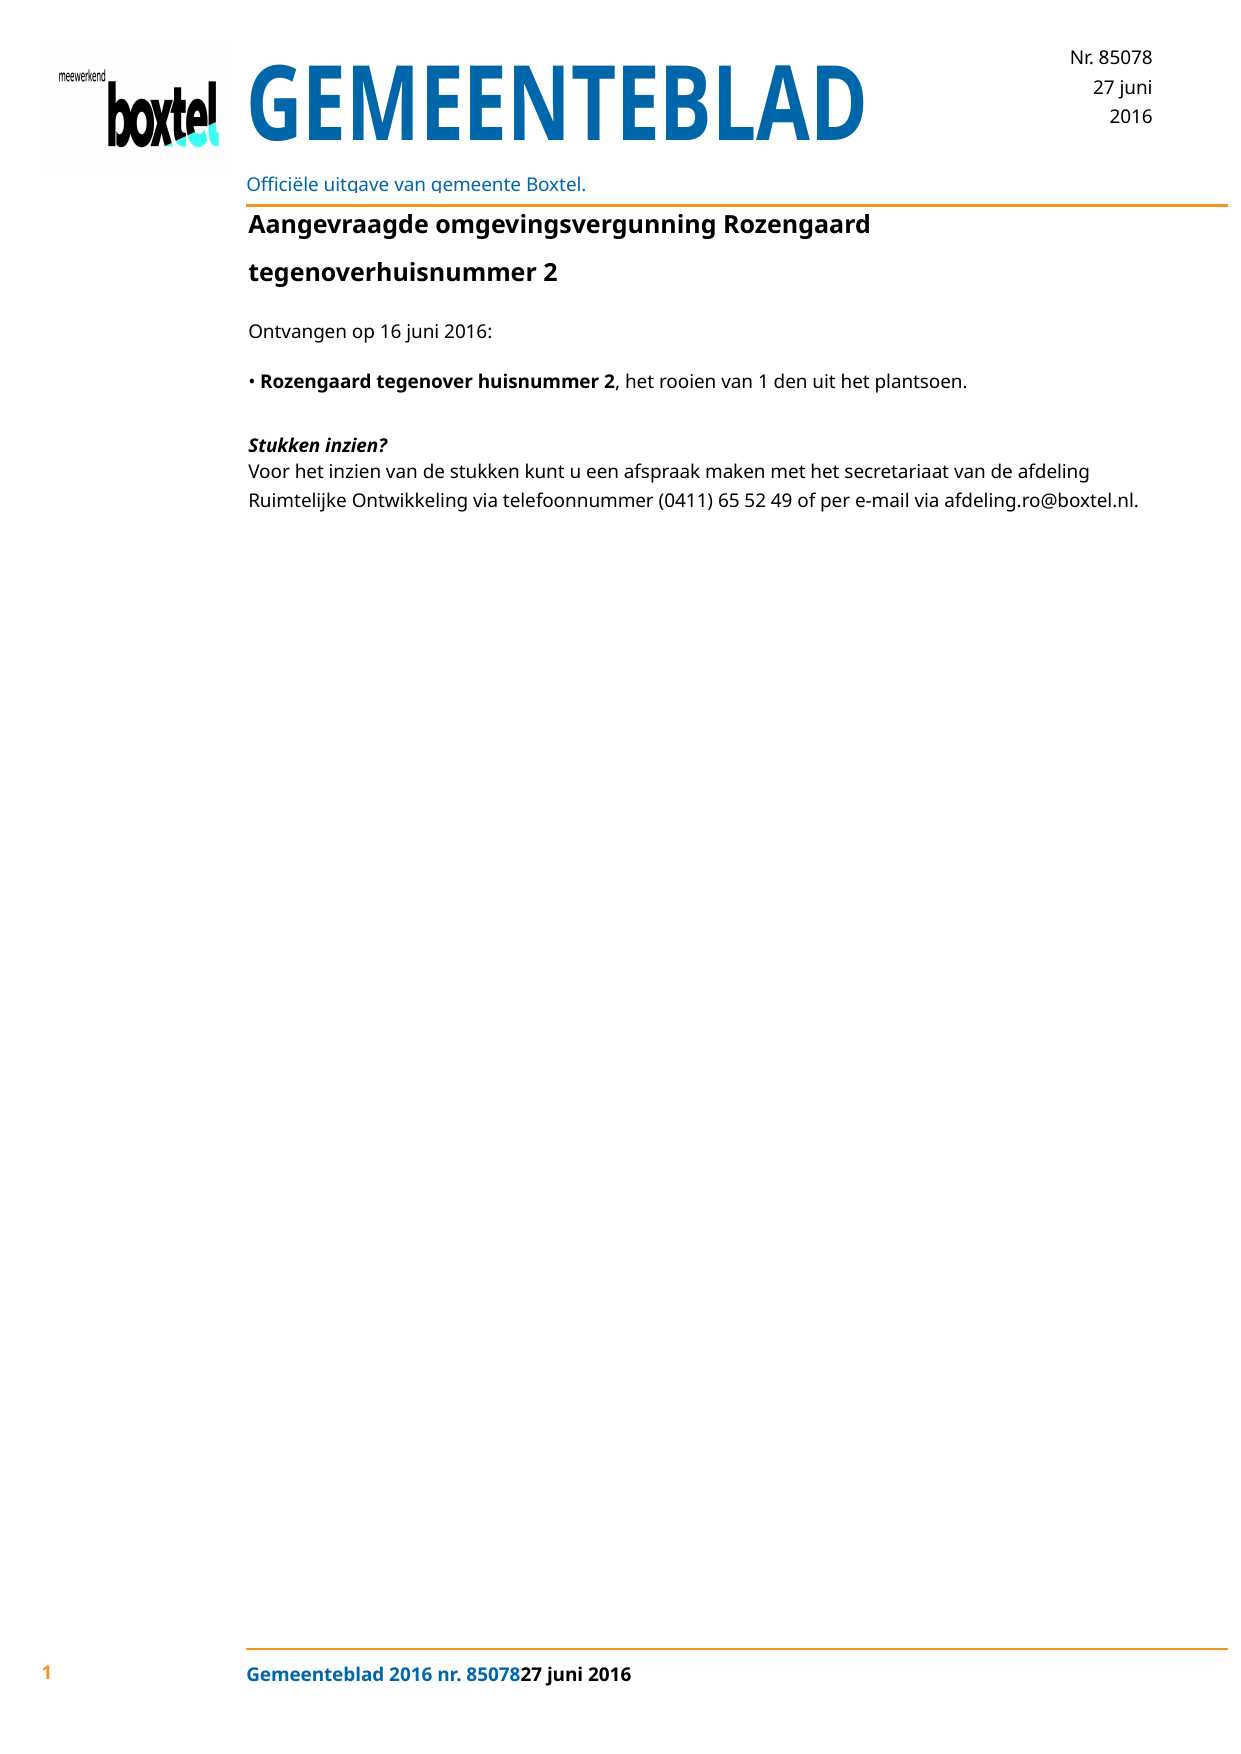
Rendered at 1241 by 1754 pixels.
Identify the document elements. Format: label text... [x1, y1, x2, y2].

text • Rozengaard tegenover huisnummer 2, het rooien van 1 den uit het plantsoen. [248, 368, 1152, 394]
text Ontvangen op 16 juni 2016: [248, 318, 1152, 344]
text Voor het inzien van de stukken kunt u een afspraak maken met het secretariaat van de afdeling Ruimtelijke Ontwikkeling via telefoonnummer (0411) 65 52 49 of per e-mail via afdeling.ro@boxtel.nl. [248, 458, 1152, 513]
text Stukken inzien? [248, 432, 1152, 458]
text Aangevraagde omgevingsvergunning Rozengaard tegenoverhuisnummer 2 [248, 207, 1152, 288]
picture [41, 47, 231, 172]
